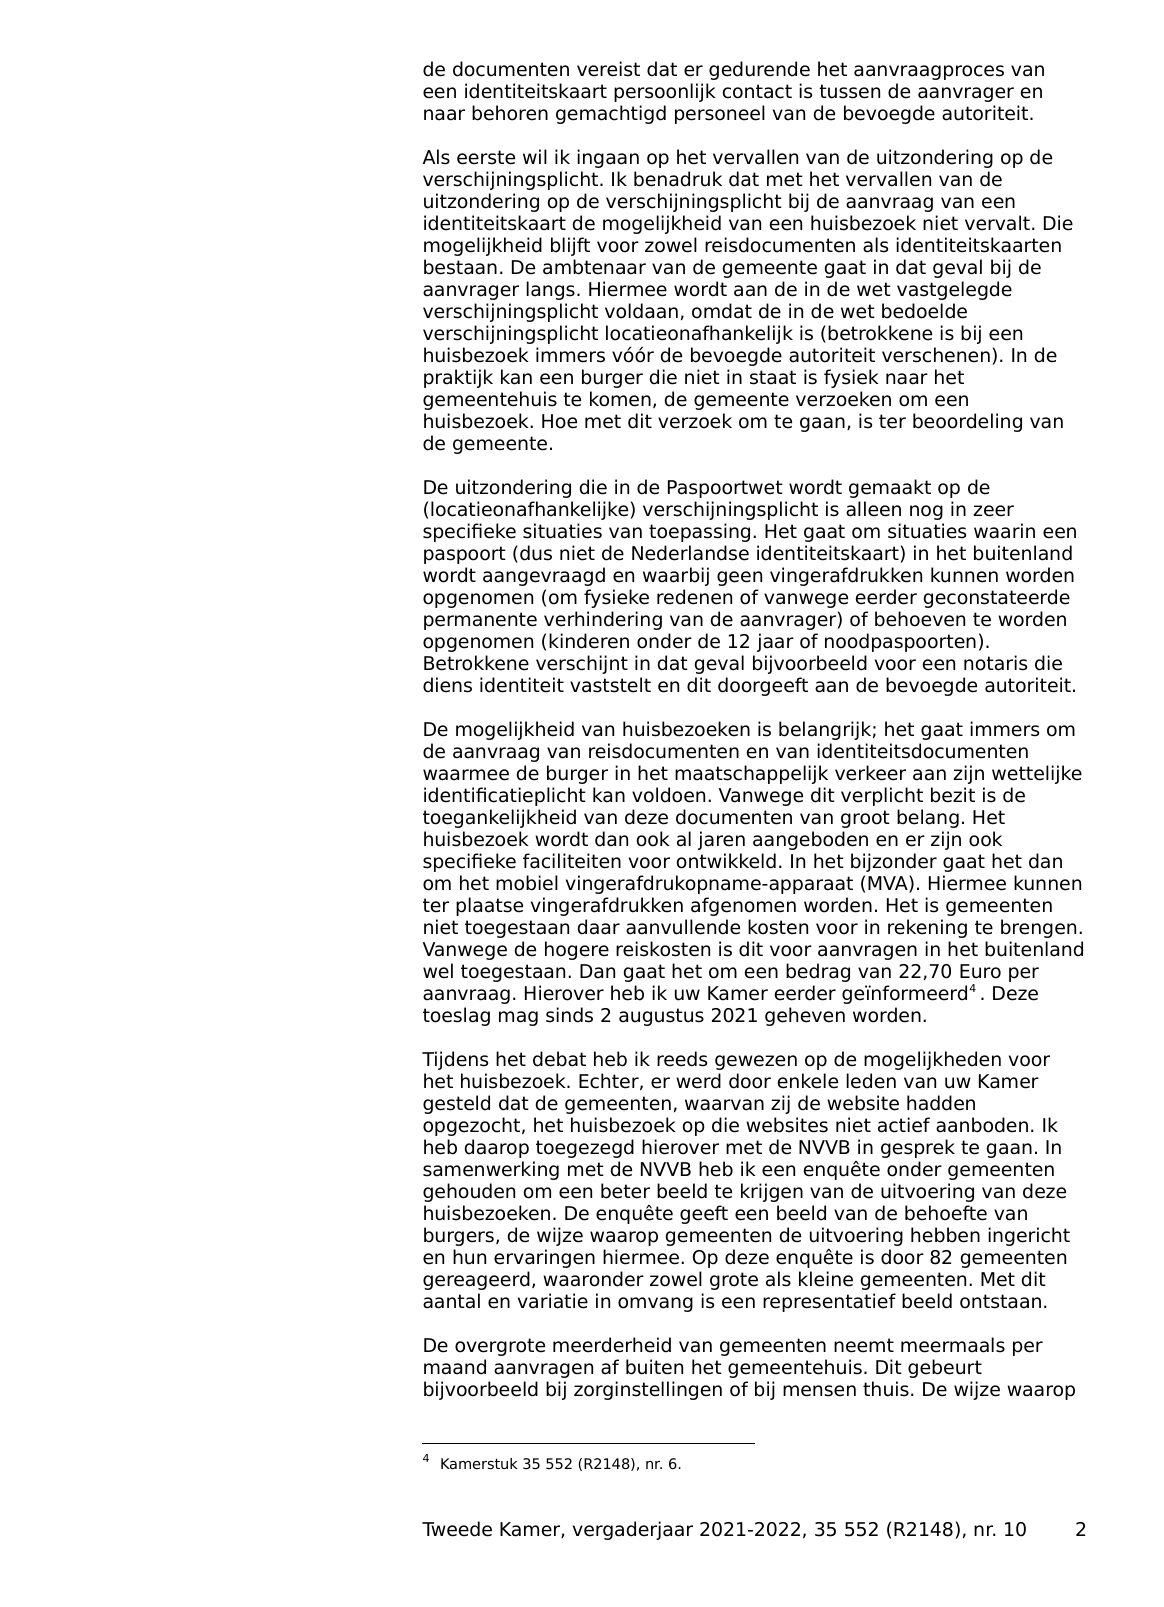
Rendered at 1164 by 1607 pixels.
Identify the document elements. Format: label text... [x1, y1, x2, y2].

text Als eerste wil ik ingaan op het vervallen van de uitzondering op de verschijningsplicht. Ik benadruk dat met het vervallen van de uitzondering op de verschijningsplicht bij de aanvraag van een identiteitskaart de mogelijkheid van een huisbezoek niet vervalt. Die mogelijkheid blijft voor zowel reisdocumenten als identiteitskaarten bestaan. De ambtenaar van de gemeente gaat in dat geval bij de aanvrager langs. Hiermee wordt aan de in de wet vastgelegde verschijningsplicht voldaan, omdat de in de wet bedoelde verschijningsplicht locatieonafhankelijk is (betrokkene is bij een huisbezoek immers vóór de bevoegde autoriteit verschenen). In de praktijk kan een burger die niet in staat is fysiek naar het gemeentehuis te komen, de gemeente verzoeken om een huisbezoek. Hoe met dit verzoek om te gaan, is ter beoordeling van de gemeente. [422, 147, 1087, 455]
text Tijdens het debat heb ik reeds gewezen op de mogelijkheden voor het huisbezoek. Echter, er werd door enkele leden van uw Kamer gesteld dat de gemeenten, waarvan zij de website hadden opgezocht, het huisbezoek op die websites niet actief aanboden. Ik heb daarop toegezegd hierover met de NVVB in gesprek te gaan. In samenwerking met de NVVB heb ik een enquête onder gemeenten gehouden om een beter beeld te krijgen van de uitvoering van deze huisbezoeken. De enquête geeft een beeld van de behoefte van burgers, de wijze waarop gemeenten de uitvoering hebben ingericht en hun ervaringen hiermee. Op deze enquête is door 82 gemeenten gereageerd, waaronder zowel grote als kleine gemeenten. Met dit aantal en variatie in omvang is een representatief beeld ontstaan. [422, 1049, 1087, 1313]
text de documenten vereist dat er gedurende het aanvraagproces van een identiteitskaart persoonlijk contact is tussen de aanvrager en naar behoren gemachtigd personeel van de bevoegde autoriteit. [422, 59, 1087, 125]
text De mogelijkheid van huisbezoeken is belangrijk; het gaat immers om de aanvraag van reisdocumenten en van identiteitsdocumenten waarmee de burger in het maatschappelijk verkeer aan zijn wettelijke identificatieplicht kan voldoen. Vanwege dit verplicht bezit is de toegankelijkheid van deze documenten van groot belang. Het huisbezoek wordt dan ook al jaren aangeboden en er zijn ook specifieke faciliteiten voor ontwikkeld. In het bijzonder gaat het dan om het mobiel vingerafdrukopname-apparaat (MVA). Hiermee kunnen ter plaatse vingerafdrukken afgenomen worden. Het is gemeenten niet toegestaan daar aanvullende kosten voor in rekening te brengen. Vanwege de hogere reiskosten is dit voor aanvragen in het buitenland wel toegestaan. Dan gaat het om een bedrag van 22,70 Euro per aanvraag. Hierover heb ik uw Kamer eerder geïnformeerd. Deze toeslag mag sinds 2 augustus 2021 geheven worden. [422, 719, 1087, 1027]
text De overgrote meerderheid van gemeenten neemt meermaals per maand aanvragen af buiten het gemeentehuis. Dit gebeurt bijvoorbeeld bij zorginstellingen of bij mensen thuis. De wijze waarop [422, 1335, 1087, 1401]
text De uitzondering die in de Paspoortwet wordt gemaakt op de (locatieonafhankelijke) verschijningsplicht is alleen nog in zeer specifieke situaties van toepassing. Het gaat om situaties waarin een paspoort (dus niet de Nederlandse identiteitskaart) in het buitenland wordt aangevraagd en waarbij geen vingerafdrukken kunnen worden opgenomen (om fysieke redenen of vanwege eerder geconstateerde permanente verhindering van de aanvrager) of behoeven te worden opgenomen (kinderen onder de 12 jaar of noodpaspoorten). Betrokkene verschijnt in dat geval bijvoorbeeld voor een notaris die diens identiteit vaststelt en dit doorgeeft aan de bevoegde autoriteit. [422, 477, 1087, 697]
text Kamerstuk 35 552 (R2148), nr. 6. [422, 1452, 1087, 1474]
